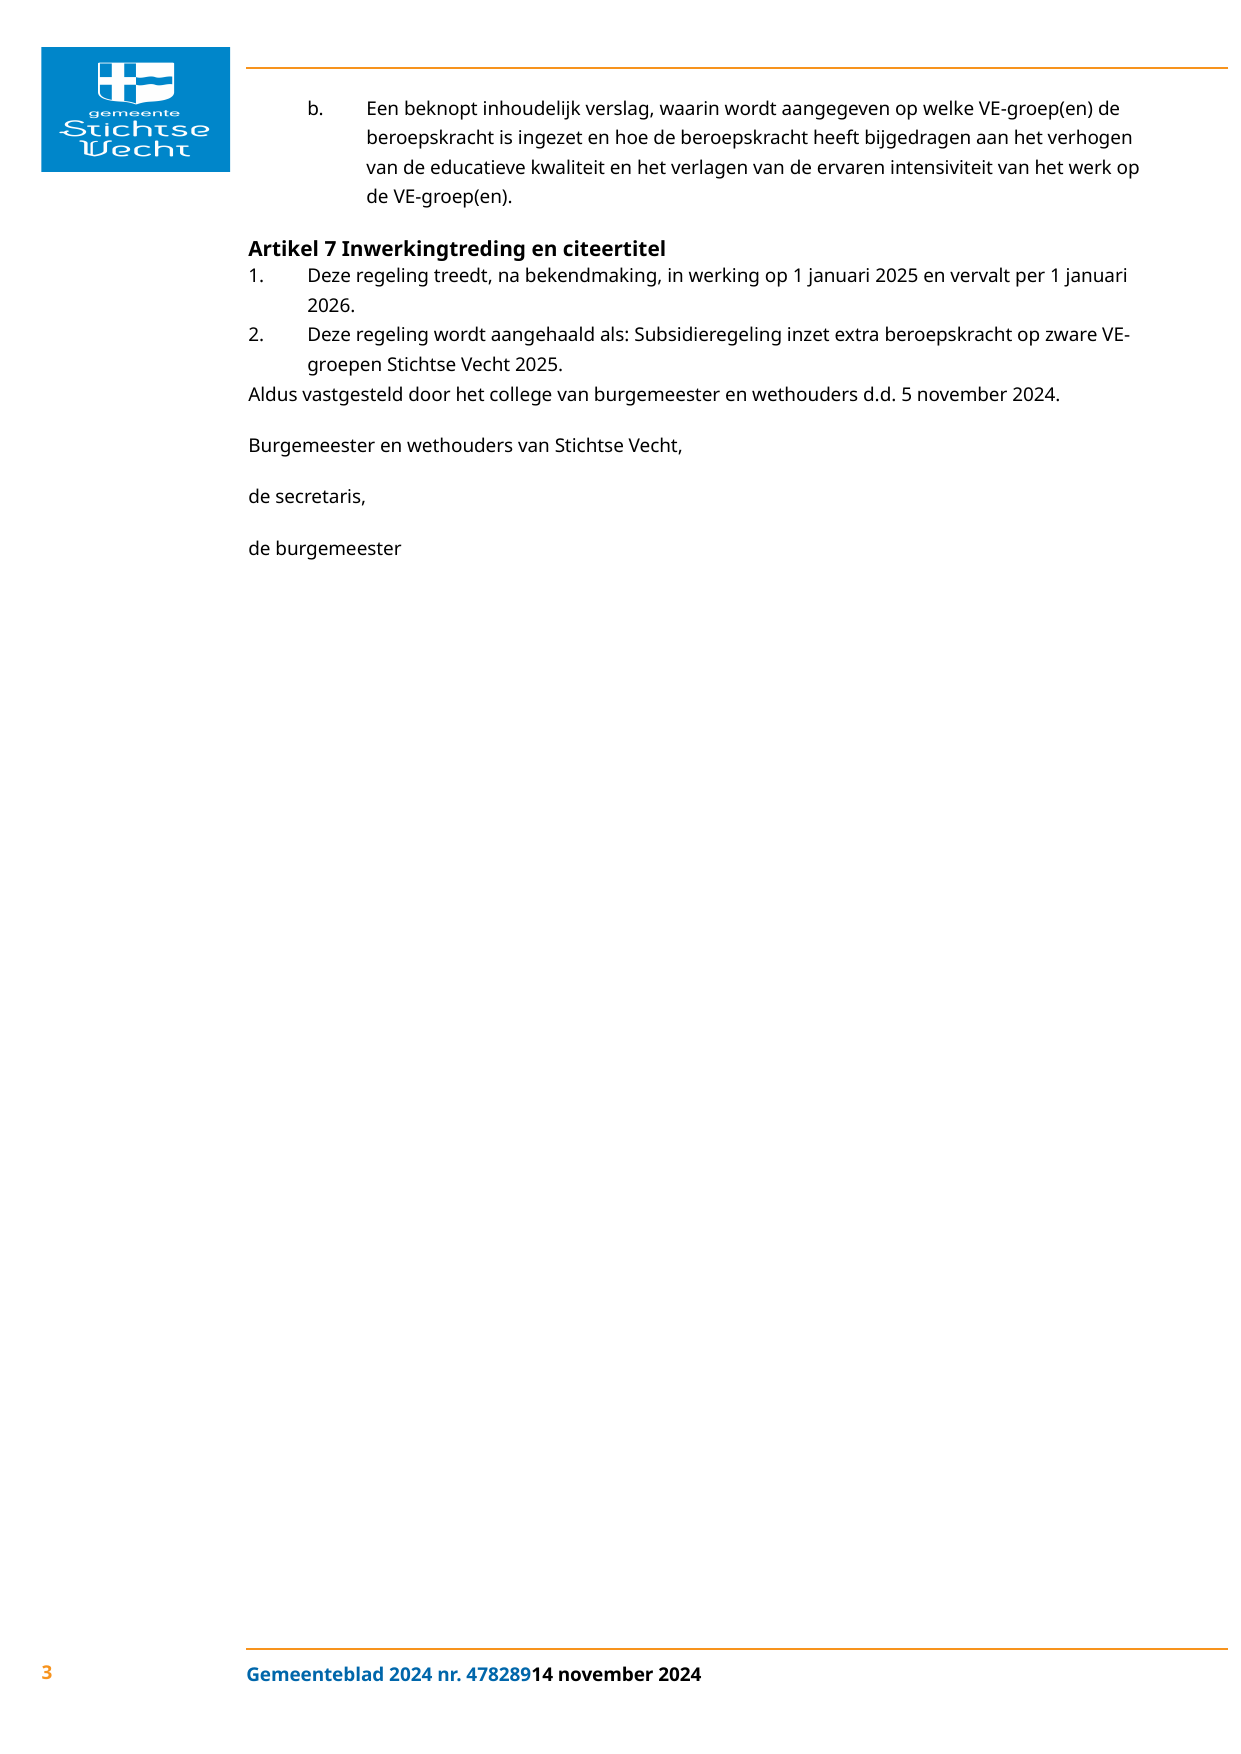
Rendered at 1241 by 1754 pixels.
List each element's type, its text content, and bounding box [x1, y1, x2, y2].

text de secretaris, [248, 484, 1152, 509]
picture [99, 63, 135, 101]
text Aldus vastgesteld door het college van burgemeester en wethouders d.d. 5 november 2024. [248, 381, 1152, 406]
list Deze regeling treedt, na bekendmaking, in werking op 1 januari 2025 en vervalt per 1 januari 2026. [248, 262, 1152, 318]
picture [137, 63, 174, 103]
text Artikel 7 Inwerkingtreding en citeertitel [248, 234, 1152, 262]
text de burgemeester [248, 535, 1152, 561]
list Deze regeling wordt aangehaald als: Subsidieregeling inzet extra beroepskracht op zware VE-groepen Stichtse Vecht 2025. [248, 322, 1152, 377]
list Een beknopt inhoudelijk verslag, waarin wordt aangegeven op welke VE-groep(en) de beroepskracht is ingezet en hoe de beroepskracht heeft bijgedragen aan het verhogen van de educatieve kwaliteit en het verlagen van de ervaren intensiviteit van het werk op de VE-groep(en). [307, 95, 1152, 209]
text Burgemeester en wethouders van Stichtse Vecht, [248, 432, 1152, 458]
